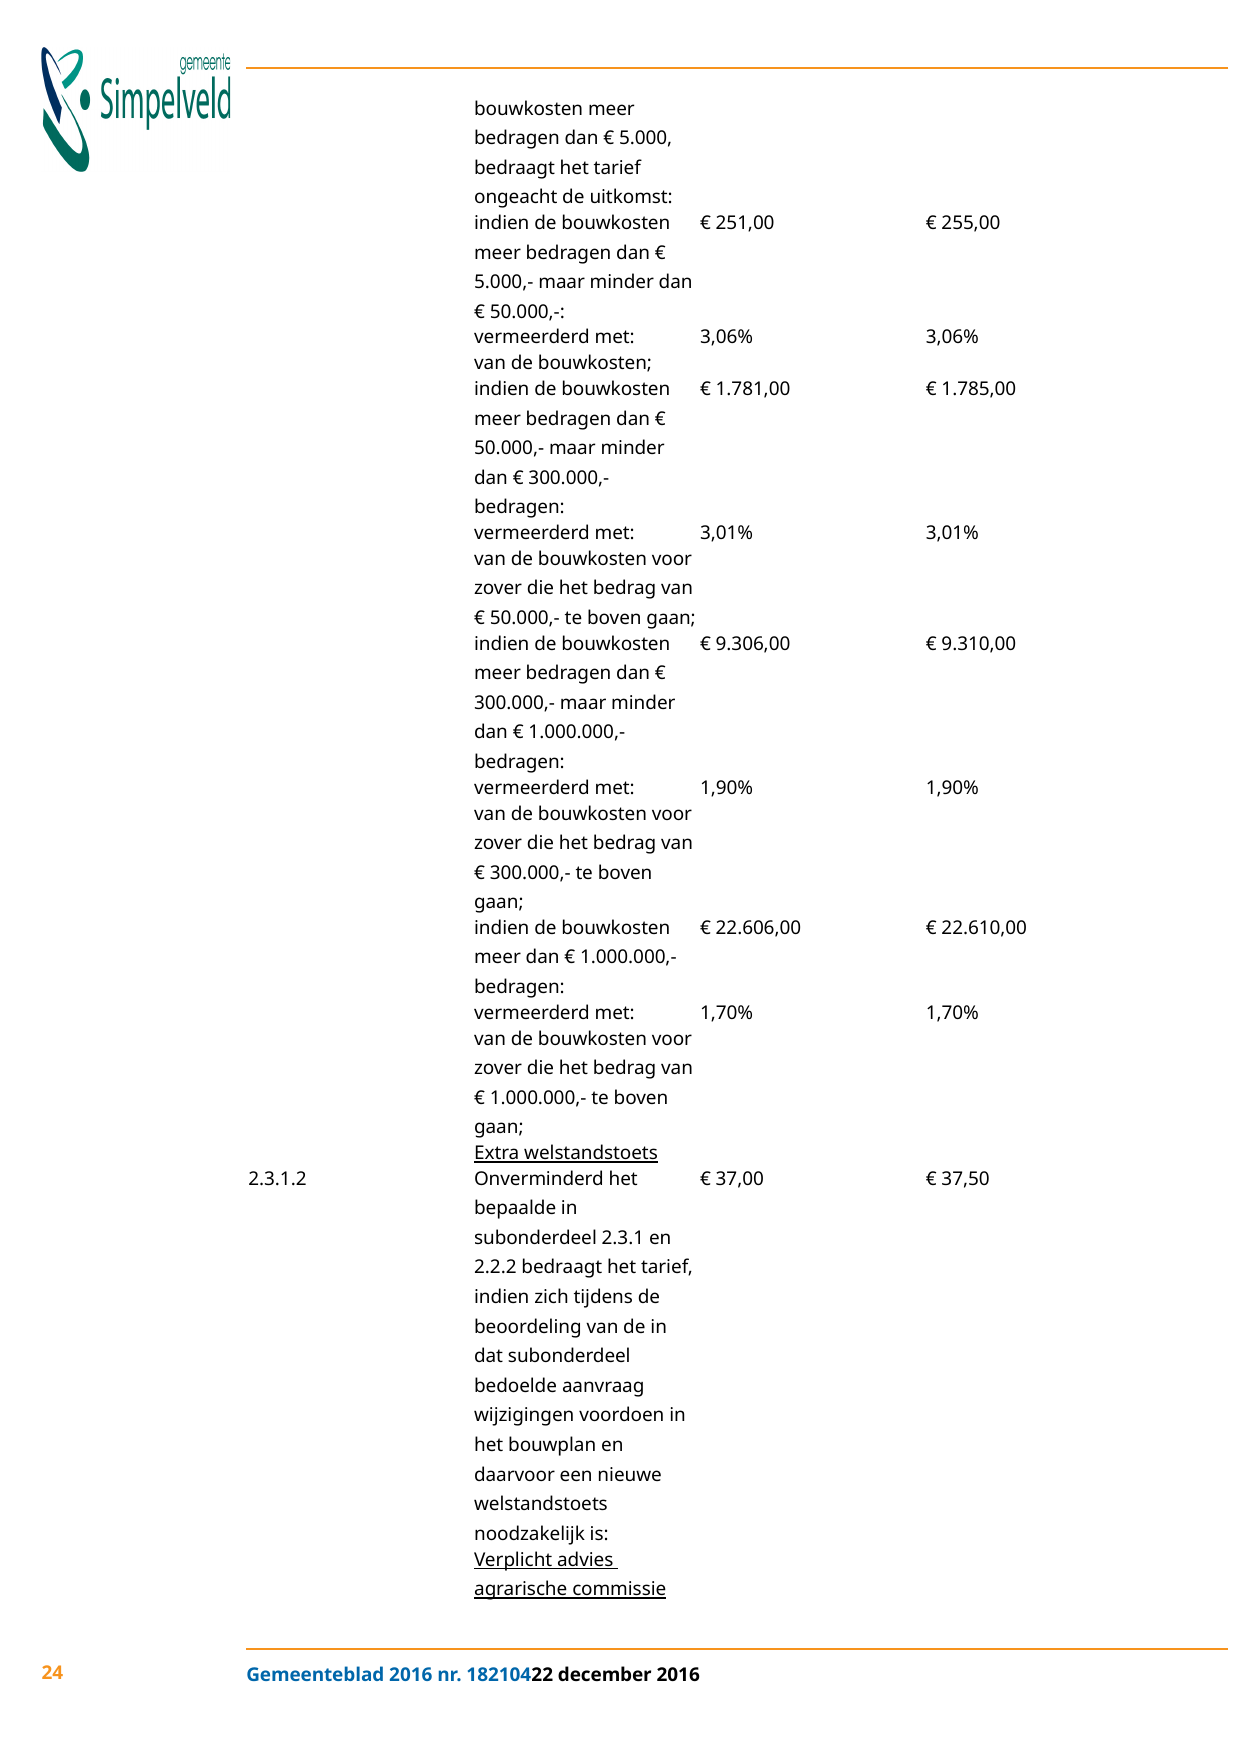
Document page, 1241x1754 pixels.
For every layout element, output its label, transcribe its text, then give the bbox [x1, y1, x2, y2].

table_cell € 255,00 [926, 209, 1152, 324]
table_cell € 9.306,00 [700, 630, 926, 774]
table_cell Verplicht advies agrarische commissie [474, 1546, 700, 1601]
table_cell [700, 545, 926, 630]
table_cell [700, 1025, 926, 1139]
table_cell [248, 375, 474, 519]
table_cell [926, 800, 1152, 914]
table_cell [700, 1139, 926, 1165]
table_cell [926, 95, 1152, 209]
table_cell [248, 1025, 474, 1139]
table_cell € 22.610,00 [926, 914, 1152, 999]
table_cell 3,01% [700, 519, 926, 545]
table_cell € 9.310,00 [926, 630, 1152, 774]
table_cell vermeerderd met: [474, 519, 700, 545]
table_cell Extra welstandstoets [474, 1139, 700, 1165]
table_cell vermeerderd met: [474, 999, 700, 1025]
table_cell [248, 324, 474, 349]
table_cell 3,06% [700, 324, 926, 349]
table_cell van de bouwkosten voor zover die het bedrag van € 50.000,- te boven gaan; [474, 545, 700, 630]
table_cell bouwkosten meer bedragen dan € 5.000, bedraagt het tarief ongeacht de uitkomst: [474, 95, 700, 209]
table_cell indien de bouwkosten meer dan € 1.000.000,- bedragen: [474, 914, 700, 999]
table_cell € 37,00 [700, 1165, 926, 1546]
table_cell 3,01% [926, 519, 1152, 545]
table_cell indien de bouwkosten meer bedragen dan € 300.000,- maar minder dan € 1.000.000,- bedragen: [474, 630, 700, 774]
table_cell [926, 350, 1152, 375]
table_cell [926, 1139, 1152, 1165]
table_cell 1,90% [700, 774, 926, 800]
picture [41, 47, 231, 172]
table_cell [248, 95, 474, 209]
table_cell [248, 1139, 474, 1165]
table_cell van de bouwkosten; [474, 350, 700, 375]
table_cell indien de bouwkosten meer bedragen dan € 5.000,- maar minder dan € 50.000,-: [474, 209, 700, 324]
table_cell 1,90% [926, 774, 1152, 800]
table_cell [248, 630, 474, 774]
table_cell vermeerderd met: [474, 774, 700, 800]
table_cell vermeerderd met: [474, 324, 700, 349]
table_cell Onverminderd het bepaalde in subonderdeel 2.3.1 en 2.2.2 bedraagt het tarief, indien zich tijdens de beoordeling van de in dat subonderdeel bedoelde aanvraag wijzigingen voordoen in het bouwplan en daarvoor een nieuwe welstandstoets noodzakelijk is: [474, 1165, 700, 1546]
table_cell [700, 350, 926, 375]
table_cell [926, 1025, 1152, 1139]
table_cell [700, 800, 926, 914]
table_cell [926, 1546, 1152, 1601]
table_cell [248, 545, 474, 630]
table_cell [248, 209, 474, 324]
table_cell 1,70% [926, 999, 1152, 1025]
table_cell [700, 1546, 926, 1601]
table_cell € 1.785,00 [926, 375, 1152, 519]
table_cell € 1.781,00 [700, 375, 926, 519]
table_cell [700, 95, 926, 209]
table_cell [248, 800, 474, 914]
table_cell van de bouwkosten voor zover die het bedrag van € 300.000,- te boven gaan; [474, 800, 700, 914]
table_cell 1,70% [700, 999, 926, 1025]
table_cell € 251,00 [700, 209, 926, 324]
table_cell [248, 774, 474, 800]
table_cell 3,06% [926, 324, 1152, 349]
table_cell 2.3.1.2 [248, 1165, 474, 1546]
table_cell [248, 1546, 474, 1601]
table_cell € 37,50 [926, 1165, 1152, 1546]
table_cell [248, 350, 474, 375]
table_cell indien de bouwkosten meer bedragen dan € 50.000,- maar minder dan € 300.000,- bedragen: [474, 375, 700, 519]
table_cell [248, 999, 474, 1025]
table_cell [248, 914, 474, 999]
table_cell € 22.606,00 [700, 914, 926, 999]
table_cell [248, 519, 474, 545]
table_cell van de bouwkosten voor zover die het bedrag van € 1.000.000,- te boven gaan; [474, 1025, 700, 1139]
table_cell [926, 545, 1152, 630]
